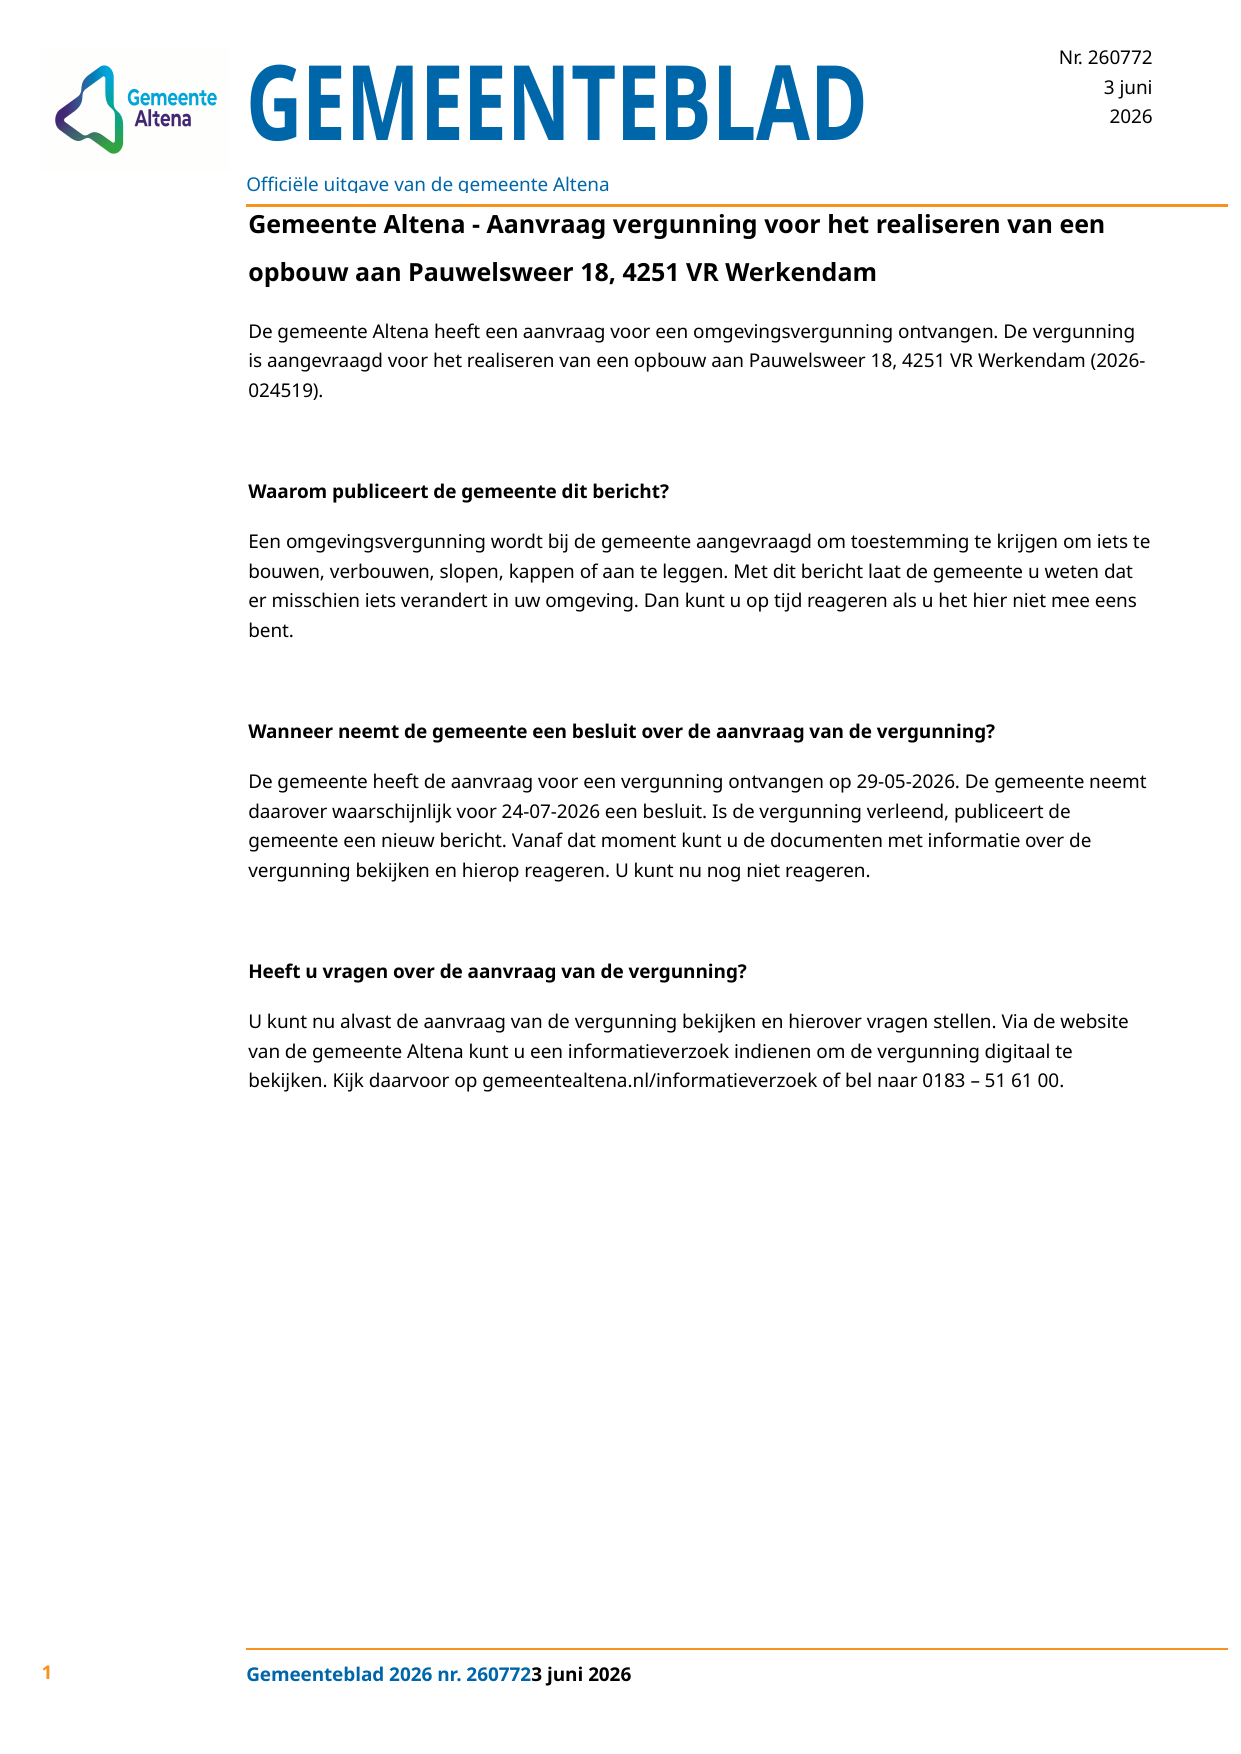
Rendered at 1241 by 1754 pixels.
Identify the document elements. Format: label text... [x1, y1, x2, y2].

text De gemeente heeft de aanvraag voor een vergunning ontvangen op 29-05-2026. De gemeente neemt daarover waarschijnlijk voor 24-07-2026 een besluit. Is de vergunning verleend, publiceert de gemeente een nieuw bericht. Vanaf dat moment kunt u de documenten met informatie over de vergunning bekijken en hierop reageren. U kunt nu nog niet reageren. [248, 768, 1152, 883]
text Heeft u vragen over de aanvraag van de vergunning? [248, 958, 1152, 984]
text Wanneer neemt de gemeente een besluit over de aanvraag van de vergunning? [248, 718, 1152, 744]
text Gemeente Altena - Aanvraag vergunning voor het realiseren van een opbouw aan Pauwelsweer 18, 4251 VR Werkendam [248, 207, 1152, 288]
text Waarom publiceert de gemeente dit bericht? [248, 478, 1152, 504]
text De gemeente Altena heeft een aanvraag voor een omgevingsvergunning ontvangen. De vergunning is aangevraagd voor het realiseren van een opbouw aan Pauwelsweer 18, 4251 VR Werkendam (2026-024519). [248, 318, 1152, 403]
text U kunt nu alvast de aanvraag van de vergunning bekijken en hierover vragen stellen. Via de website van de gemeente Altena kunt u een informatieverzoek indienen om de vergunning digitaal te bekijken. Kijk daarvoor op gemeentealtena.nl/informatieverzoek of bel naar 0183 – 51 61 00. [248, 1008, 1152, 1093]
picture [41, 47, 231, 172]
text Een omgevingsvergunning wordt bij de gemeente aangevraagd om toestemming te krijgen om iets te bouwen, verbouwen, slopen, kappen of aan te leggen. Met dit bericht laat de gemeente u weten dat er misschien iets verandert in uw omgeving. Dan kunt u op tijd reageren als u het hier niet mee eens bent. [248, 528, 1152, 643]
